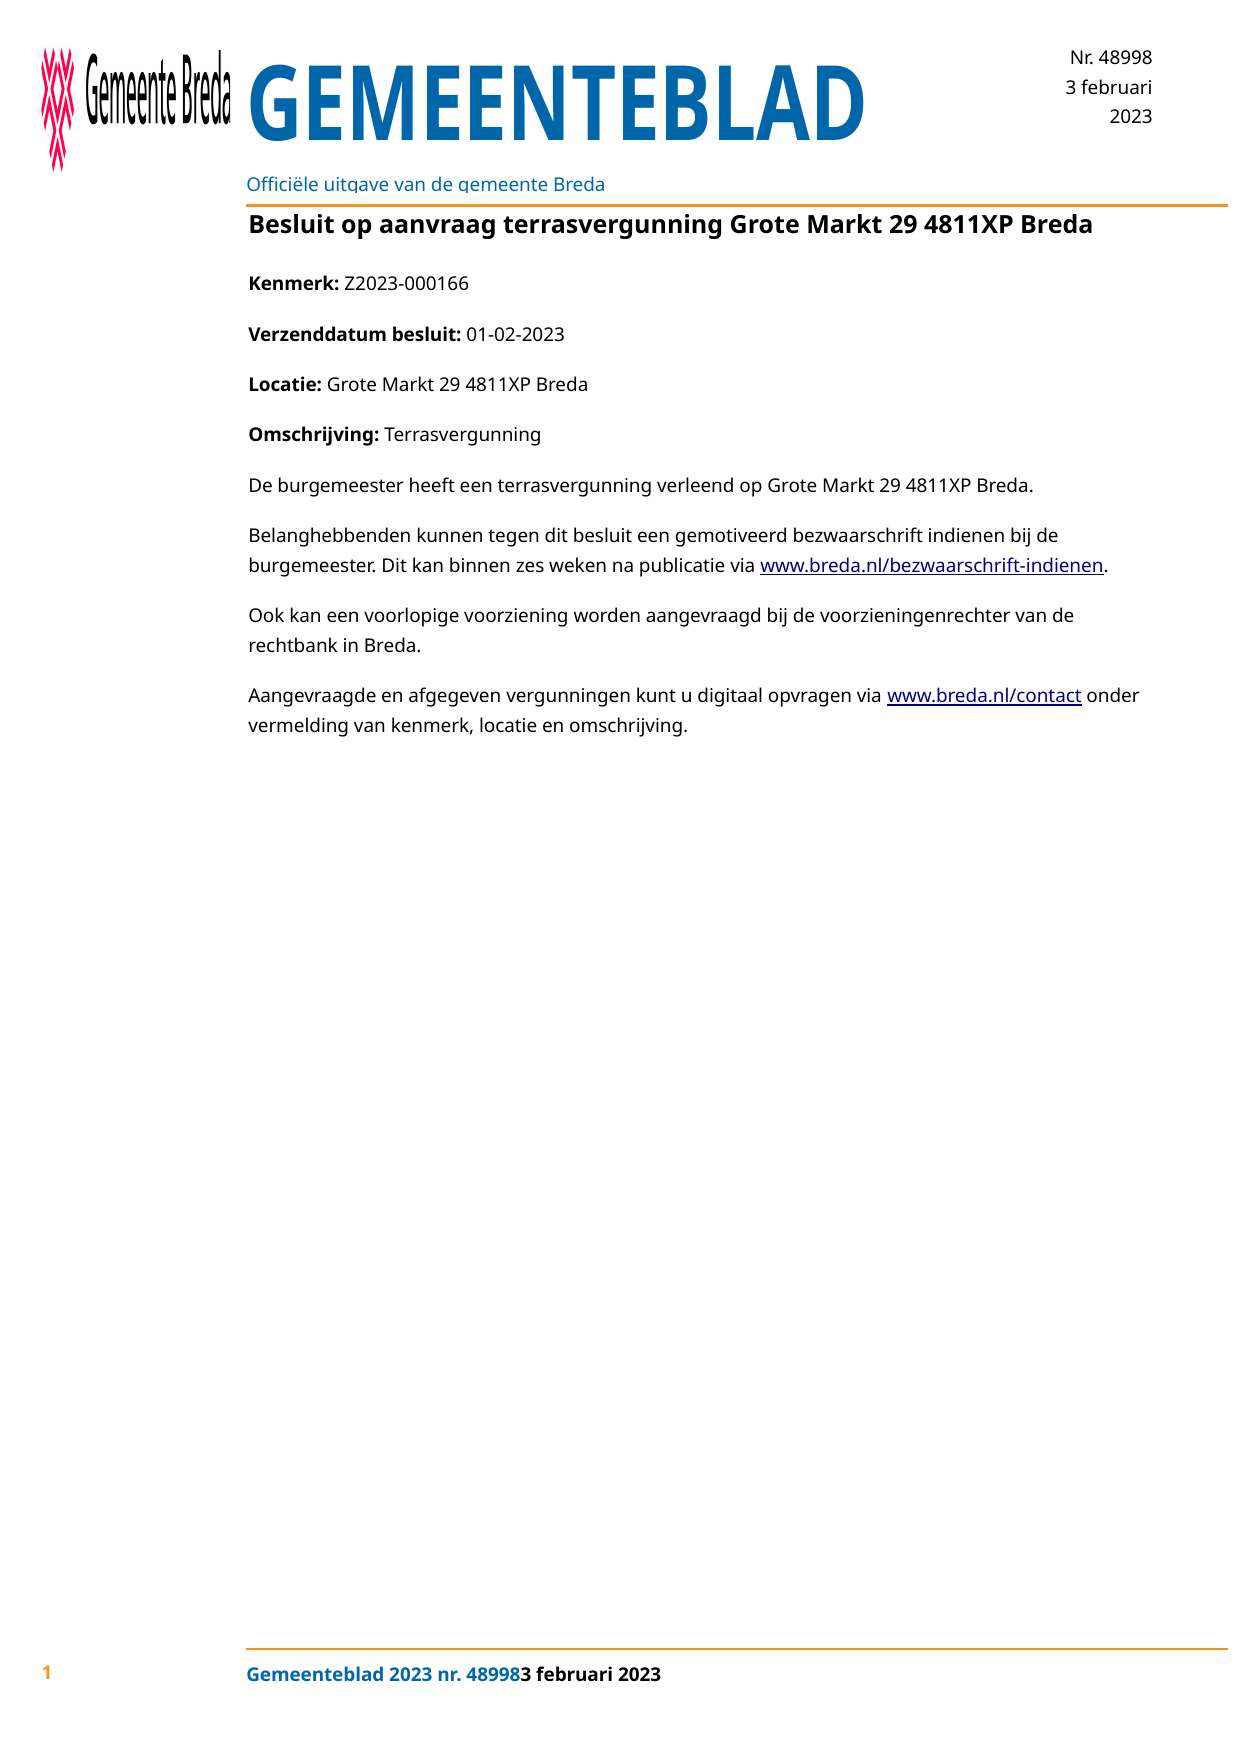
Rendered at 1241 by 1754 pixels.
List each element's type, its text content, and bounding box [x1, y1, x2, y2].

text Omschrijving: Terrasvergunning [248, 422, 1152, 447]
text Kenmerk: Z2023-000166 [248, 270, 1152, 296]
text Ook kan een voorlopige voorziening worden aangevraagd bij de voorzieningenrechter van de rechtbank in Breda. [248, 602, 1152, 658]
text Belanghebbenden kunnen tegen dit besluit een gemotiveerd bezwaarschrift indienen bij de burgemeester. Dit kan binnen zes weken na publicatie via www.breda.nl/bezwaarschrift-indienen. [248, 522, 1152, 578]
text De burgemeester heeft een terrasvergunning verleend op Grote Markt 29 4811XP Breda. [248, 472, 1152, 498]
text Besluit op aanvraag terrasvergunning Grote Markt 29 4811XP Breda [248, 207, 1152, 241]
text Aangevraagde en afgegeven vergunningen kunt u digitaal opvragen via www.breda.nl/contact onder vermelding van kenmerk, locatie en omschrijving. [248, 682, 1152, 738]
picture [41, 47, 231, 172]
text Locatie: Grote Markt 29 4811XP Breda [248, 371, 1152, 397]
text Verzenddatum besluit: 01-02-2023 [248, 321, 1152, 346]
